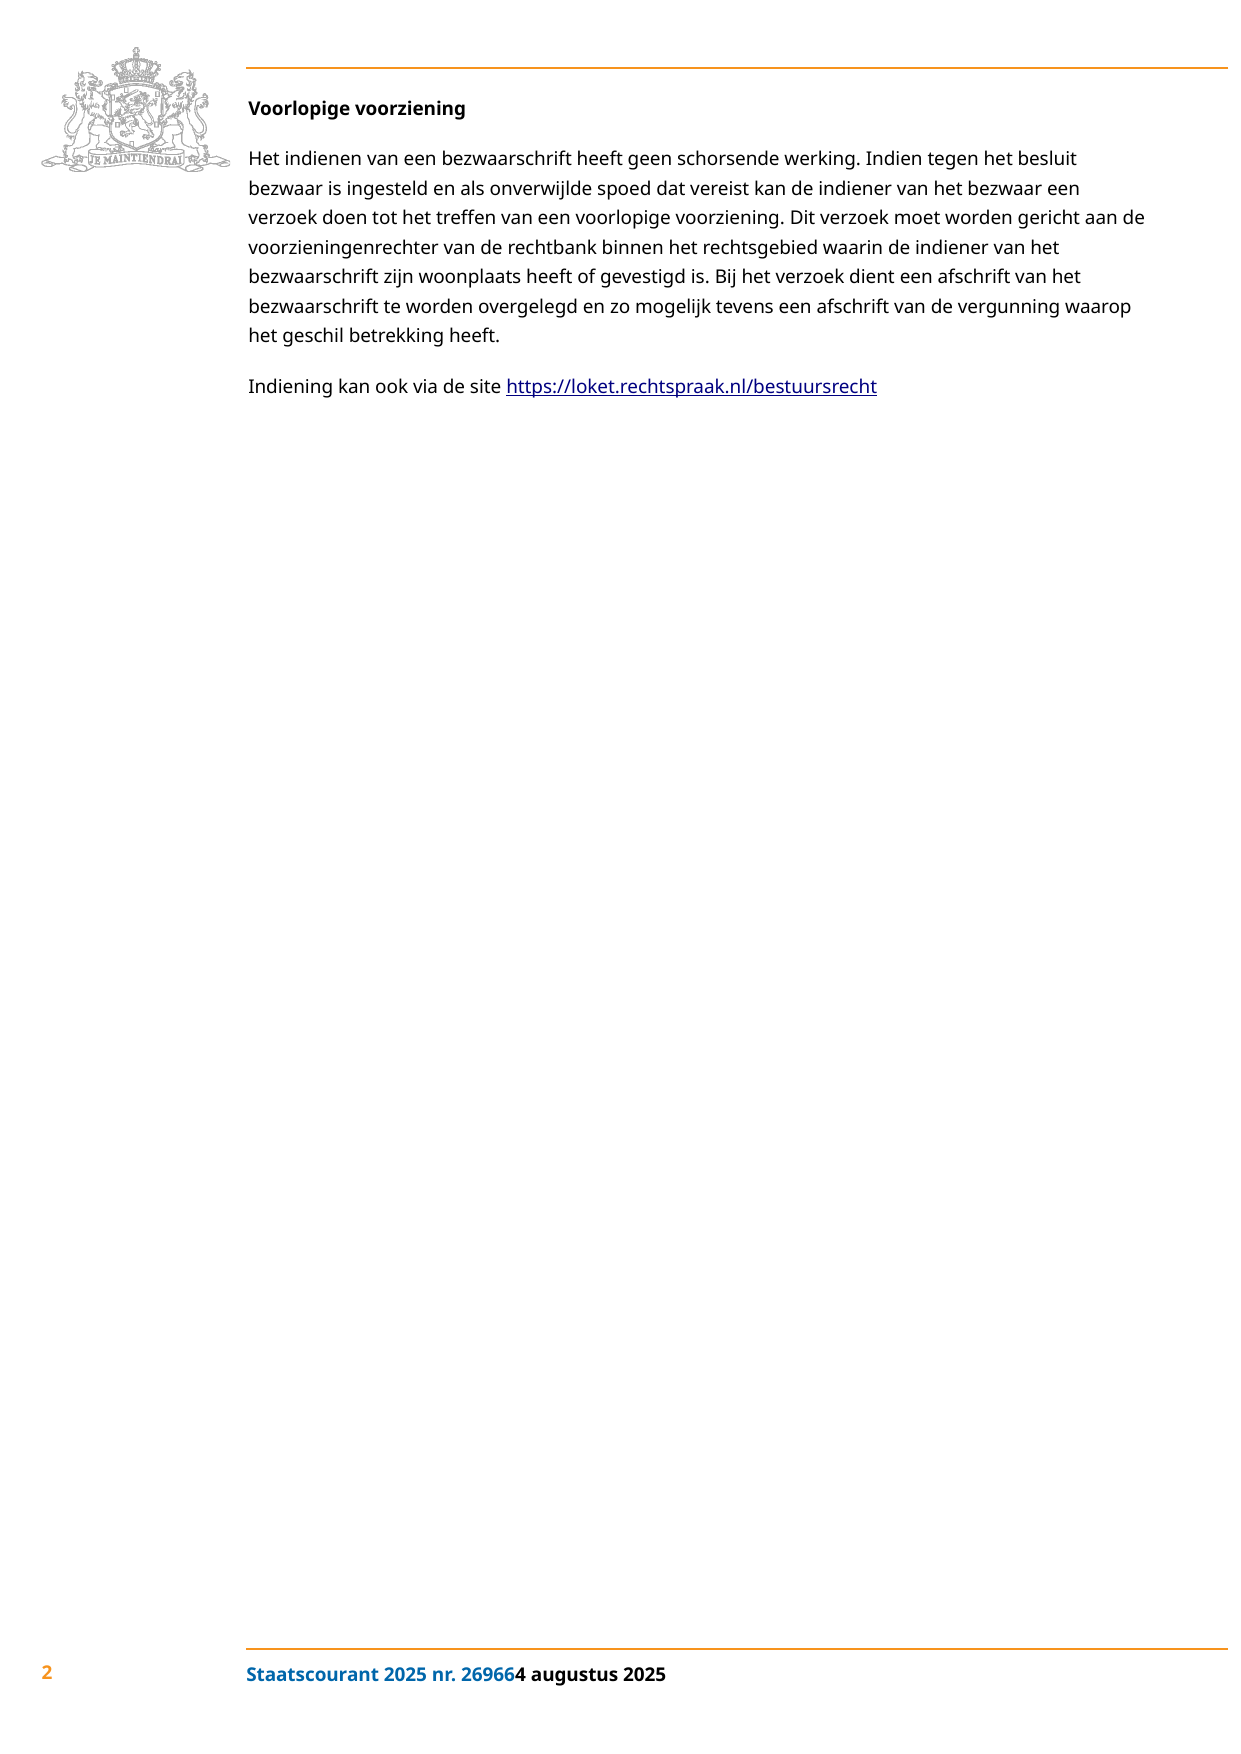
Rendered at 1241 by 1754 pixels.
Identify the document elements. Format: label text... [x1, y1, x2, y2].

text Indiening kan ook via de site https://loket.rechtspraak.nl/bestuursrecht [248, 373, 1152, 399]
text Voorlopige voorziening [248, 95, 1152, 121]
text Het indienen van een bezwaarschrift heeft geen schorsende werking. Indien tegen het besluit bezwaar is ingesteld en als onverwijlde spoed dat vereist kan de indiener van het bezwaar een verzoek doen tot het treffen van een voorlopige voorziening. Dit verzoek moet worden gericht aan de voorzieningenrechter van de rechtbank binnen het rechtsgebied waarin de indiener van het bezwaarschrift zijn woonplaats heeft of gevestigd is. Bij het verzoek dient een afschrift van het bezwaarschrift te worden overgelegd en zo mogelijk tevens een afschrift van de vergunning waarop het geschil betrekking heeft. [248, 145, 1152, 348]
picture [41, 47, 231, 172]
